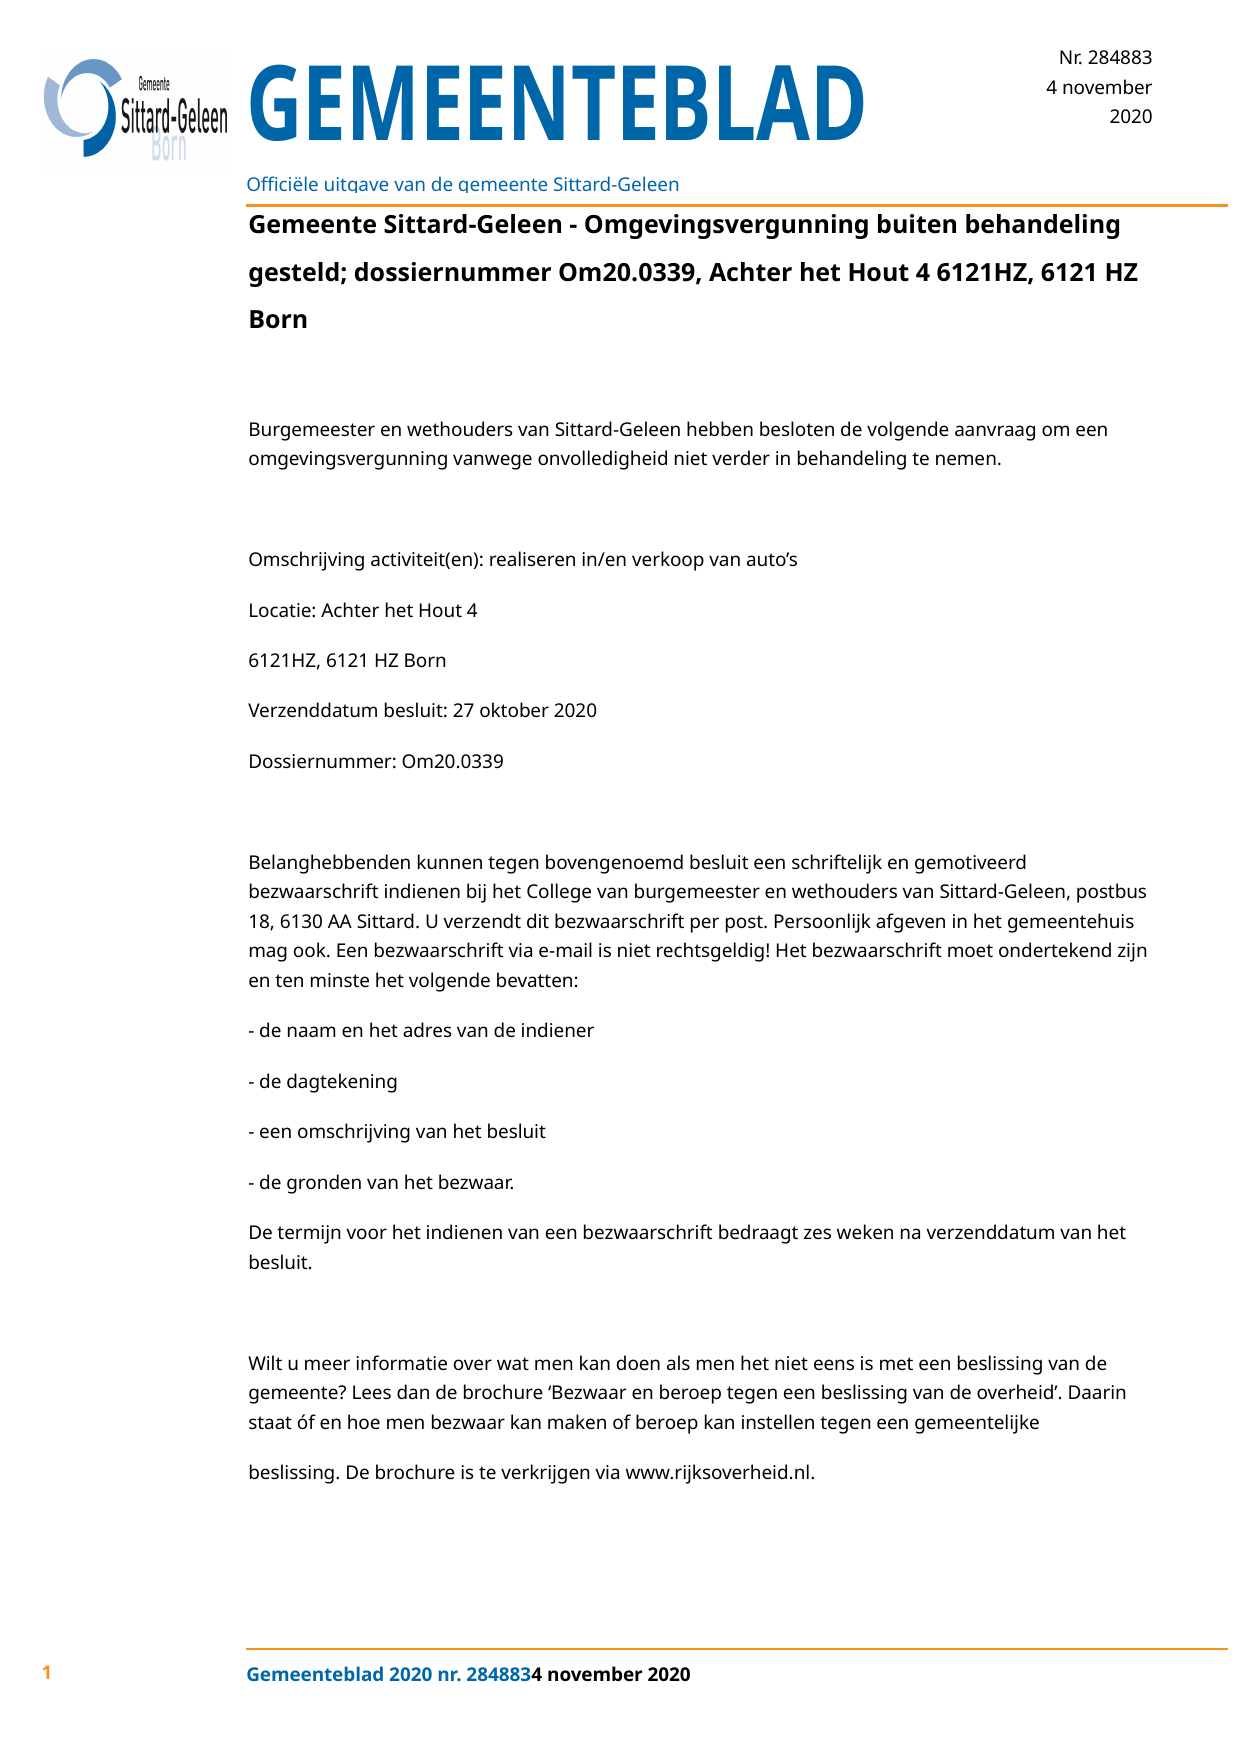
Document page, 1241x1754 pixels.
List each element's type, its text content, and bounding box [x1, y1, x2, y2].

text Wilt u meer informatie over wat men kan doen als men het niet eens is met een beslissing van de gemeente? Lees dan de brochure ‘Bezwaar en beroep tegen een beslissing van de overheid’. Daarin staat óf en hoe men bezwaar kan maken of beroep kan instellen tegen een gemeentelijke [248, 1350, 1152, 1434]
text Belanghebbenden kunnen tegen bovengenoemd besluit een schriftelijk en gemotiveerd bezwaarschrift indienen bij het College van burgemeester en wethouders van Sittard-Geleen, postbus 18, 6130 AA Sittard. U verzendt dit bezwaarschrift per post. Persoonlijk afgeven in het gemeentehuis mag ook. Een bezwaarschrift via e-mail is niet rechtsgeldig! Het bezwaarschrift moet ondertekend zijn en ten minste het volgende bevatten: [248, 849, 1152, 993]
text De termijn voor het indienen van een bezwaarschrift bedraagt zes weken na verzenddatum van het besluit. [248, 1219, 1152, 1274]
text Dossiernummer: Om20.0339 [248, 748, 1152, 774]
text Gemeente Sittard-Geleen - Omgevingsvergunning buiten behandeling gesteld; dossiernummer Om20.0339, Achter het Hout 4 6121HZ, 6121 HZ Born [248, 207, 1152, 336]
picture [41, 47, 231, 172]
text - de gronden van het bezwaar. [248, 1169, 1152, 1194]
text - de naam en het adres van de indiener [248, 1018, 1152, 1043]
text beslissing. De brochure is te verkrijgen via www.rijksoverheid.nl. [248, 1459, 1152, 1485]
text - de dagtekening [248, 1068, 1152, 1094]
text Omschrijving activiteit(en): realiseren in/en verkoop van auto’s [248, 546, 1152, 572]
text 6121HZ, 6121 HZ Born [248, 647, 1152, 673]
text Verzenddatum besluit: 27 oktober 2020 [248, 698, 1152, 723]
text - een omschrijving van het besluit [248, 1118, 1152, 1144]
text Locatie: Achter het Hout 4 [248, 597, 1152, 622]
text Burgemeester en wethouders van Sittard-Geleen hebben besloten de volgende aanvraag om een omgevingsvergunning vanwege onvolledigheid niet verder in behandeling te nemen. [248, 416, 1152, 471]
